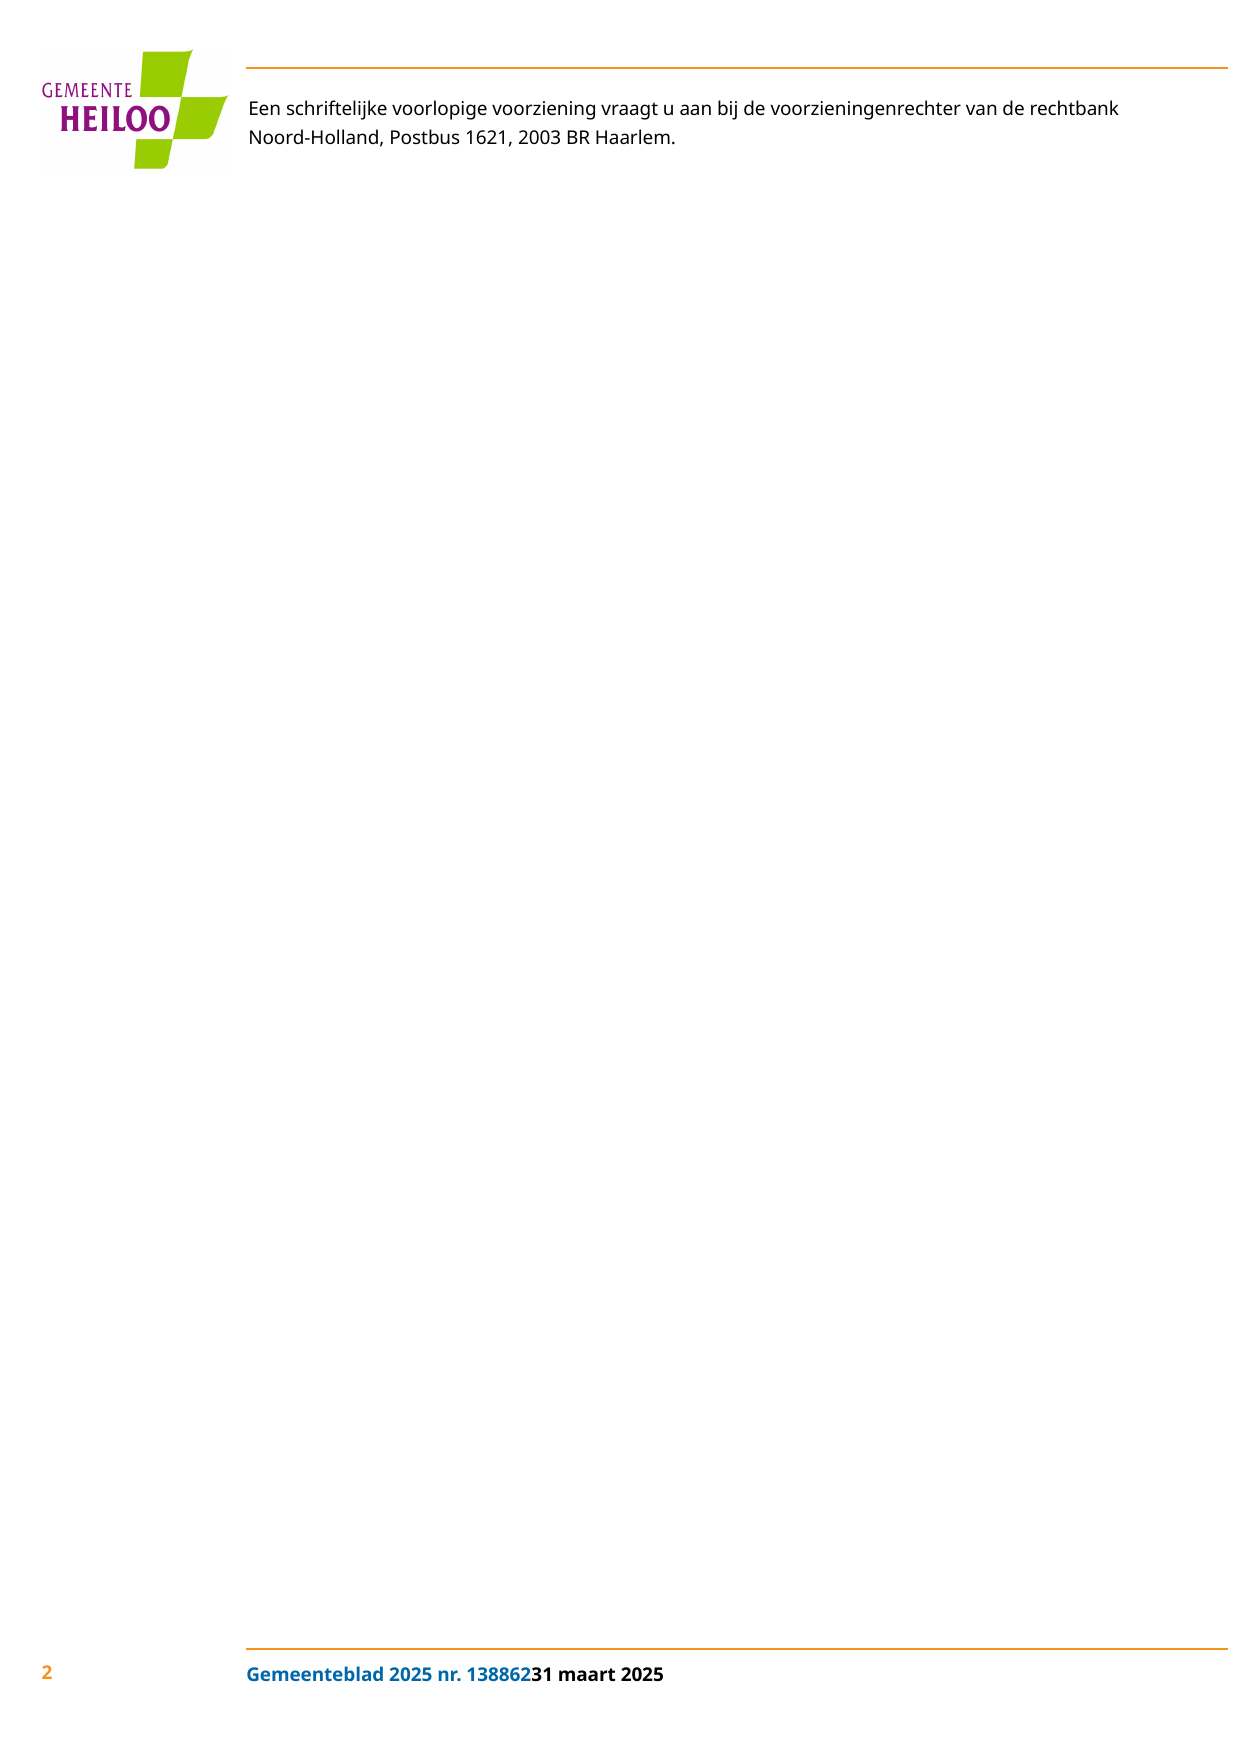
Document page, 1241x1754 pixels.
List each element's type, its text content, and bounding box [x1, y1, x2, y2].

text Een schriftelijke voorlopige voorziening vraagt u aan bij de voorzieningenrechter van de rechtbank Noord-Holland, Postbus 1621, 2003 BR Haarlem. [248, 95, 1152, 150]
picture [41, 47, 231, 172]
